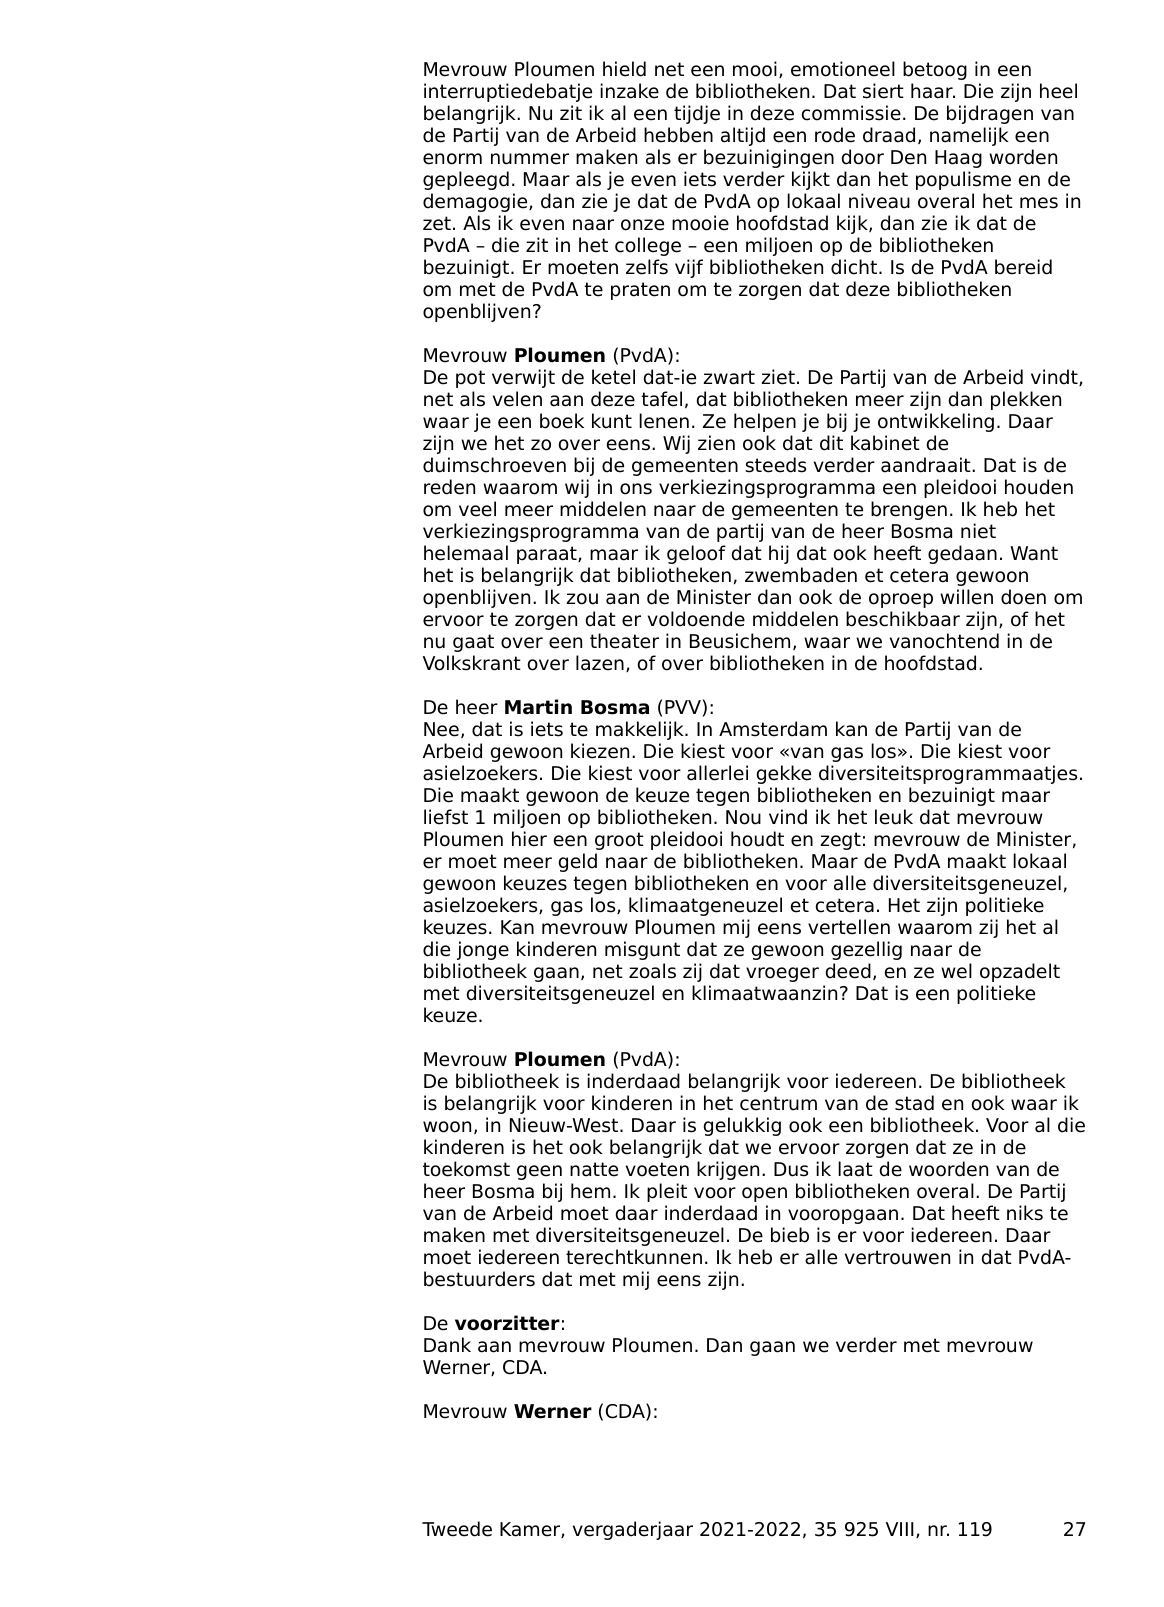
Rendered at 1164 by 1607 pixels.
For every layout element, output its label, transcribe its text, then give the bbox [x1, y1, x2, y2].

text Mevrouw Ploumen hield net een mooi, emotioneel betoog in een interruptiedebatje inzake de bibliotheken. Dat siert haar. Die zijn heel belangrijk. Nu zit ik al een tijdje in deze commissie. De bijdragen van de Partij van de Arbeid hebben altijd een rode draad, namelijk een enorm nummer maken als er bezuinigingen door Den Haag worden gepleegd. Maar als je even iets verder kijkt dan het populisme en de demagogie, dan zie je dat de PvdA op lokaal niveau overal het mes in zet. Als ik even naar onze mooie hoofdstad kijk, dan zie ik dat de PvdA – die zit in het college – een miljoen op de bibliotheken bezuinigt. Er moeten zelfs vijf bibliotheken dicht. Is de PvdA bereid om met de PvdA te praten om te zorgen dat deze bibliotheken openblijven? [422, 59, 1087, 323]
text De bibliotheek is inderdaad belangrijk voor iedereen. De bibliotheek is belangrijk voor kinderen in het centrum van de stad en ook waar ik woon, in Nieuw-West. Daar is gelukkig ook een bibliotheek. Voor al die kinderen is het ook belangrijk dat we ervoor zorgen dat ze in de toekomst geen natte voeten krijgen. Dus ik laat de woorden van de heer Bosma bij hem. Ik pleit voor open bibliotheken overal. De Partij van de Arbeid moet daar inderdaad in vooropgaan. Dat heeft niks te maken met diversiteitsgeneuzel. De bieb is er voor iedereen. Daar moet iedereen terechtkunnen. Ik heb er alle vertrouwen in dat PvdA-bestuurders dat met mij eens zijn. [422, 1071, 1087, 1291]
text Nee, dat is iets te makkelijk. In Amsterdam kan de Partij van de Arbeid gewoon kiezen. Die kiest voor «van gas los». Die kiest voor asielzoekers. Die kiest voor allerlei gekke diversiteitsprogrammaatjes. Die maakt gewoon de keuze tegen bibliotheken en bezuinigt maar liefst 1 miljoen op bibliotheken. Nou vind ik het leuk dat mevrouw Ploumen hier een groot pleidooi houdt en zegt: mevrouw de Minister, er moet meer geld naar de bibliotheken. Maar de PvdA maakt lokaal gewoon keuzes tegen bibliotheken en voor alle diversiteitsgeneuzel, asielzoekers, gas los, klimaatgeneuzel et cetera. Het zijn politieke keuzes. Kan mevrouw Ploumen mij eens vertellen waarom zij het al die jonge kinderen misgunt dat ze gewoon gezellig naar de bibliotheek gaan, net zoals zij dat vroeger deed, en ze wel opzadelt met diversiteitsgeneuzel en klimaatwaanzin? Dat is een politieke keuze. [422, 719, 1087, 1027]
text Mevrouw Ploumen (PvdA): [422, 1049, 1087, 1071]
text Mevrouw Ploumen (PvdA): [422, 345, 1087, 367]
text Dank aan mevrouw Ploumen. Dan gaan we verder met mevrouw Werner, CDA. [422, 1335, 1087, 1379]
text Mevrouw Werner (CDA): [422, 1401, 1087, 1423]
text De voorzitter: [422, 1313, 1087, 1335]
text De heer Martin Bosma (PVV): [422, 697, 1087, 719]
text De pot verwijt de ketel dat-ie zwart ziet. De Partij van de Arbeid vindt, net als velen aan deze tafel, dat bibliotheken meer zijn dan plekken waar je een boek kunt lenen. Ze helpen je bij je ontwikkeling. Daar zijn we het zo over eens. Wij zien ook dat dit kabinet de duimschroeven bij de gemeenten steeds verder aandraait. Dat is de reden waarom wij in ons verkiezingsprogramma een pleidooi houden om veel meer middelen naar de gemeenten te brengen. Ik heb het verkiezingsprogramma van de partij van de heer Bosma niet helemaal paraat, maar ik geloof dat hij dat ook heeft gedaan. Want het is belangrijk dat bibliotheken, zwembaden et cetera gewoon openblijven. Ik zou aan de Minister dan ook de oproep willen doen om ervoor te zorgen dat er voldoende middelen beschikbaar zijn, of het nu gaat over een theater in Beusichem, waar we vanochtend in de Volkskrant over lazen, of over bibliotheken in de hoofdstad. [422, 367, 1087, 675]
